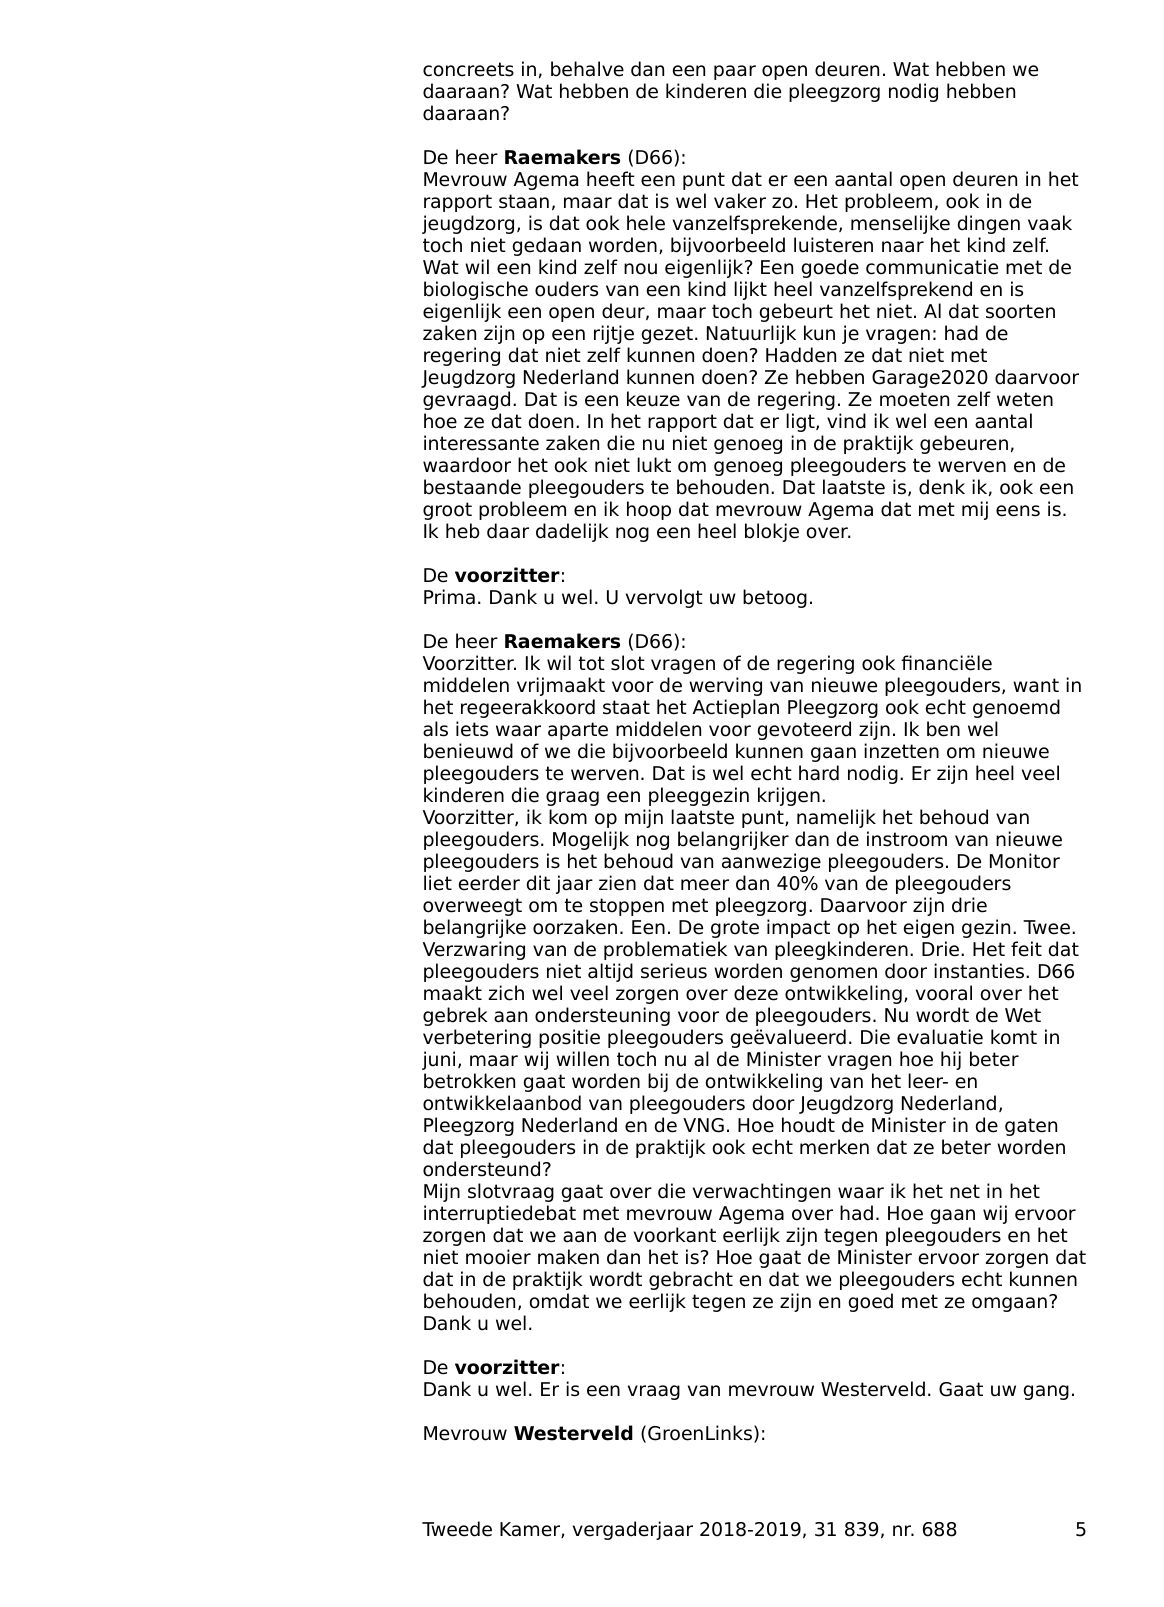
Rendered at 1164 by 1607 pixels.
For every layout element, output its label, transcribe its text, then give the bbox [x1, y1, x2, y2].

text Dank u wel. Er is een vraag van mevrouw Westerveld. Gaat uw gang. [422, 1379, 1087, 1401]
text De heer Raemakers (D66): [422, 147, 1087, 169]
text De voorzitter: [422, 1357, 1087, 1379]
text De heer Raemakers (D66): [422, 631, 1087, 653]
text Mijn slotvraag gaat over die verwachtingen waar ik het net in het interruptiedebat met mevrouw Agema over had. Hoe gaan wij ervoor zorgen dat we aan de voorkant eerlijk zijn tegen pleegouders en het niet mooier maken dan het is? Hoe gaat de Minister ervoor zorgen dat dat in de praktijk wordt gebracht en dat we pleegouders echt kunnen behouden, omdat we eerlijk tegen ze zijn en goed met ze omgaan? [422, 1181, 1087, 1312]
text De voorzitter: [422, 565, 1087, 587]
text Voorzitter. Ik wil tot slot vragen of de regering ook financiële middelen vrijmaakt voor de werving van nieuwe pleegouders, want in het regeerakkoord staat het Actieplan Pleegzorg ook echt genoemd als iets waar aparte middelen voor gevoteerd zijn. Ik ben wel benieuwd of we die bijvoorbeeld kunnen gaan inzetten om nieuwe pleegouders te werven. Dat is wel echt hard nodig. Er zijn heel veel kinderen die graag een pleeggezin krijgen. [422, 653, 1087, 807]
text concreets in, behalve dan een paar open deuren. Wat hebben we daaraan? Wat hebben de kinderen die pleegzorg nodig hebben daaraan? [422, 59, 1087, 125]
text Mevrouw Westerveld (GroenLinks): [422, 1423, 1087, 1445]
text Mevrouw Agema heeft een punt dat er een aantal open deuren in het rapport staan, maar dat is wel vaker zo. Het probleem, ook in de jeugdzorg, is dat ook hele vanzelfsprekende, menselijke dingen vaak toch niet gedaan worden, bijvoorbeeld luisteren naar het kind zelf. Wat wil een kind zelf nou eigenlijk? Een goede communicatie met de biologische ouders van een kind lijkt heel vanzelfsprekend en is eigenlijk een open deur, maar toch gebeurt het niet. Al dat soorten zaken zijn op een rijtje gezet. Natuurlijk kun je vragen: had de regering dat niet zelf kunnen doen? Hadden ze dat niet met Jeugdzorg Nederland kunnen doen? Ze hebben Garage2020 daarvoor gevraagd. Dat is een keuze van de regering. Ze moeten zelf weten hoe ze dat doen. In het rapport dat er ligt, vind ik wel een aantal interessante zaken die nu niet genoeg in de praktijk gebeuren, waardoor het ook niet lukt om genoeg pleegouders te werven en de bestaande pleegouders te behouden. Dat laatste is, denk ik, ook een groot probleem en ik hoop dat mevrouw Agema dat met mij eens is. Ik heb daar dadelijk nog een heel blokje over. [422, 169, 1087, 543]
text Voorzitter, ik kom op mijn laatste punt, namelijk het behoud van pleegouders. Mogelijk nog belangrijker dan de instroom van nieuwe pleegouders is het behoud van aanwezige pleegouders. De Monitor liet eerder dit jaar zien dat meer dan 40% van de pleegouders overweegt om te stoppen met pleegzorg. Daarvoor zijn drie belangrijke oorzaken. Een. De grote impact op het eigen gezin. Twee. Verzwaring van de problematiek van pleegkinderen. Drie. Het feit dat pleegouders niet altijd serieus worden genomen door instanties. D66 maakt zich wel veel zorgen over deze ontwikkeling, vooral over het gebrek aan ondersteuning voor de pleegouders. Nu wordt de Wet verbetering positie pleegouders geëvalueerd. Die evaluatie komt in juni, maar wij willen toch nu al de Minister vragen hoe hij beter betrokken gaat worden bij de ontwikkeling van het leer- en ontwikkelaanbod van pleegouders door Jeugdzorg Nederland, Pleegzorg Nederland en de VNG. Hoe houdt de Minister in de gaten dat pleegouders in de praktijk ook echt merken dat ze beter worden ondersteund? [422, 807, 1087, 1181]
text Prima. Dank u wel. U vervolgt uw betoog. [422, 587, 1087, 609]
text Dank u wel. [422, 1312, 1087, 1334]
